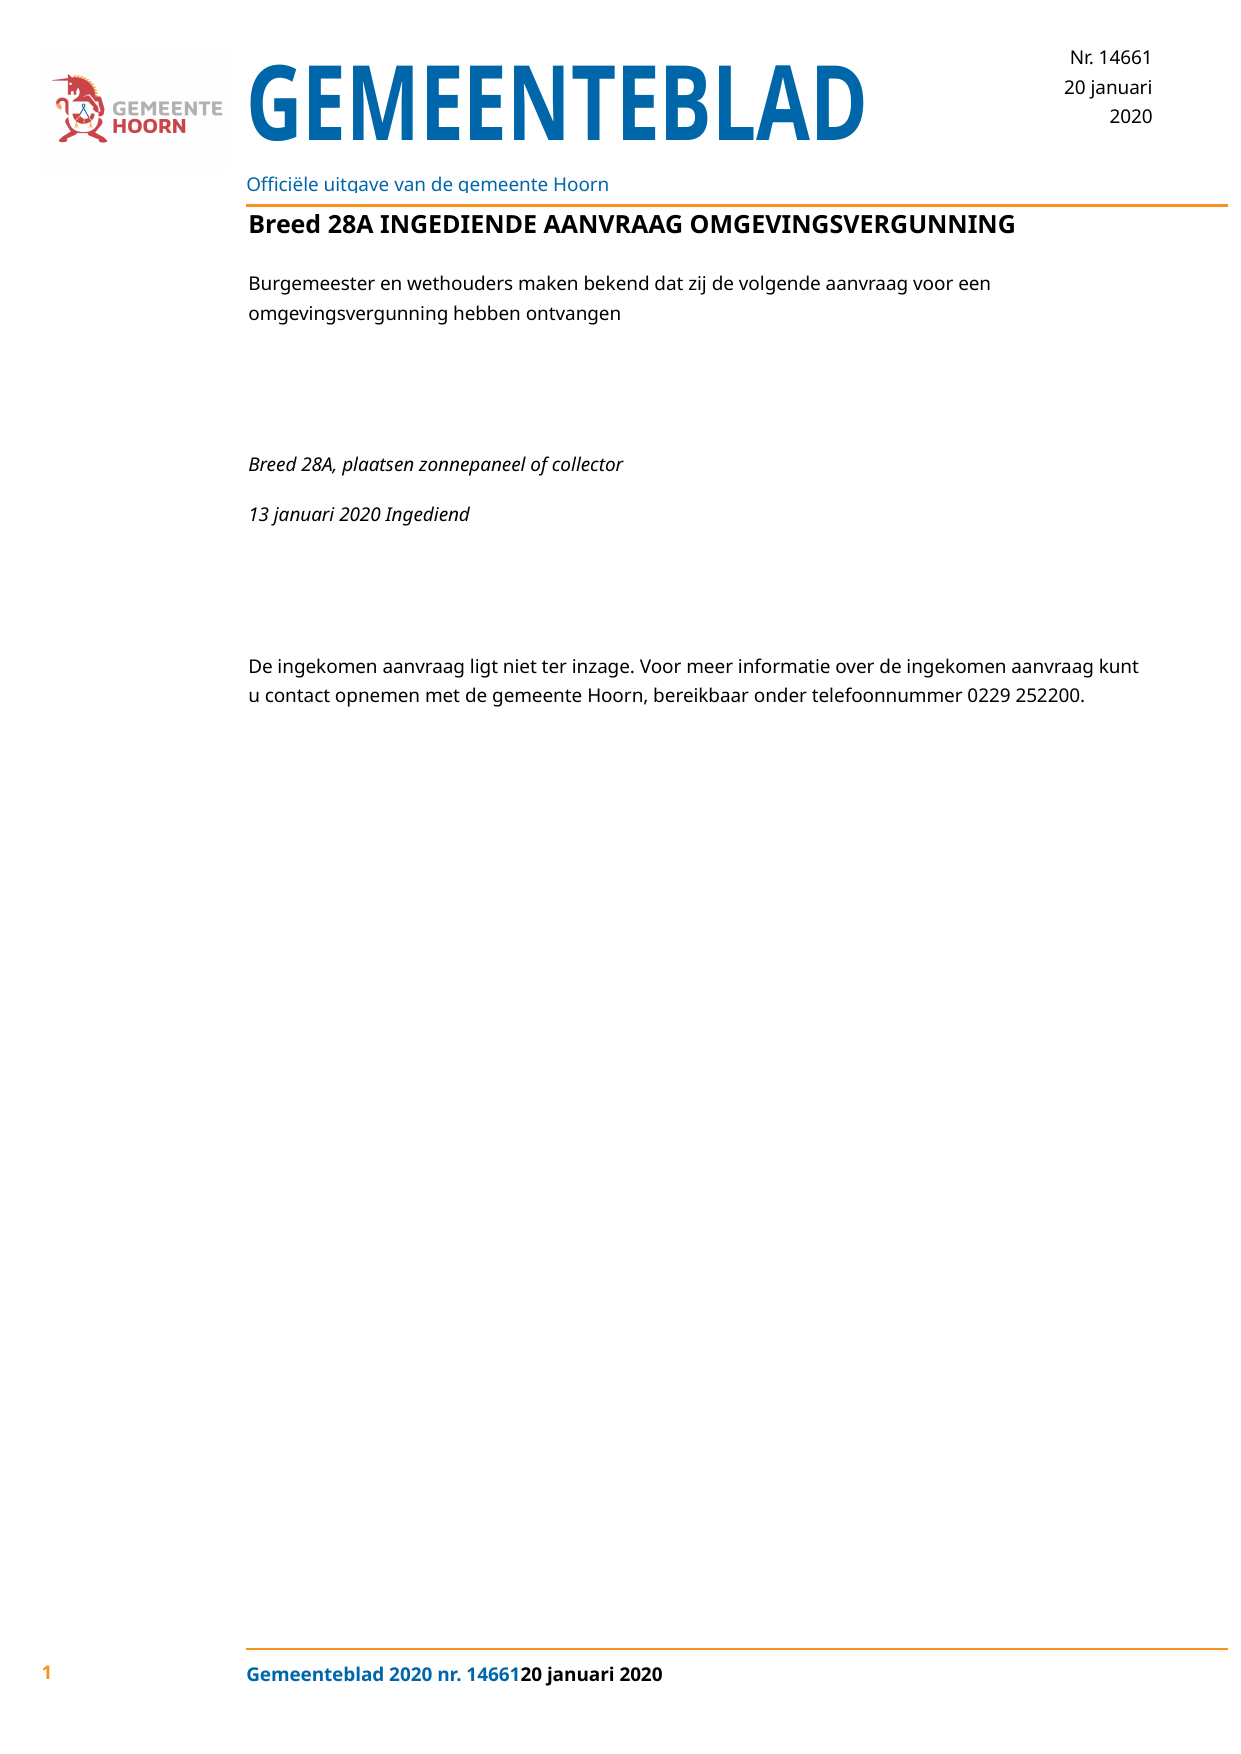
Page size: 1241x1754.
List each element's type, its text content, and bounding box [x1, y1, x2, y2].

text 13 januari 2020 Ingediend [248, 502, 1152, 527]
text De ingekomen aanvraag ligt niet ter inzage. Voor meer informatie over de ingekomen aanvraag kunt u contact opnemen met de gemeente Hoorn, bereikbaar onder telefoonnummer 0229 252200. [248, 653, 1152, 708]
text Breed 28A, plaatsen zonnepaneel of collector [248, 451, 1152, 477]
text Burgemeester en wethouders maken bekend dat zij de volgende aanvraag voor een omgevingsvergunning hebben ontvangen [248, 270, 1152, 326]
text Breed 28A INGEDIENDE AANVRAAG OMGEVINGSVERGUNNING [248, 207, 1152, 241]
picture [41, 47, 231, 172]
